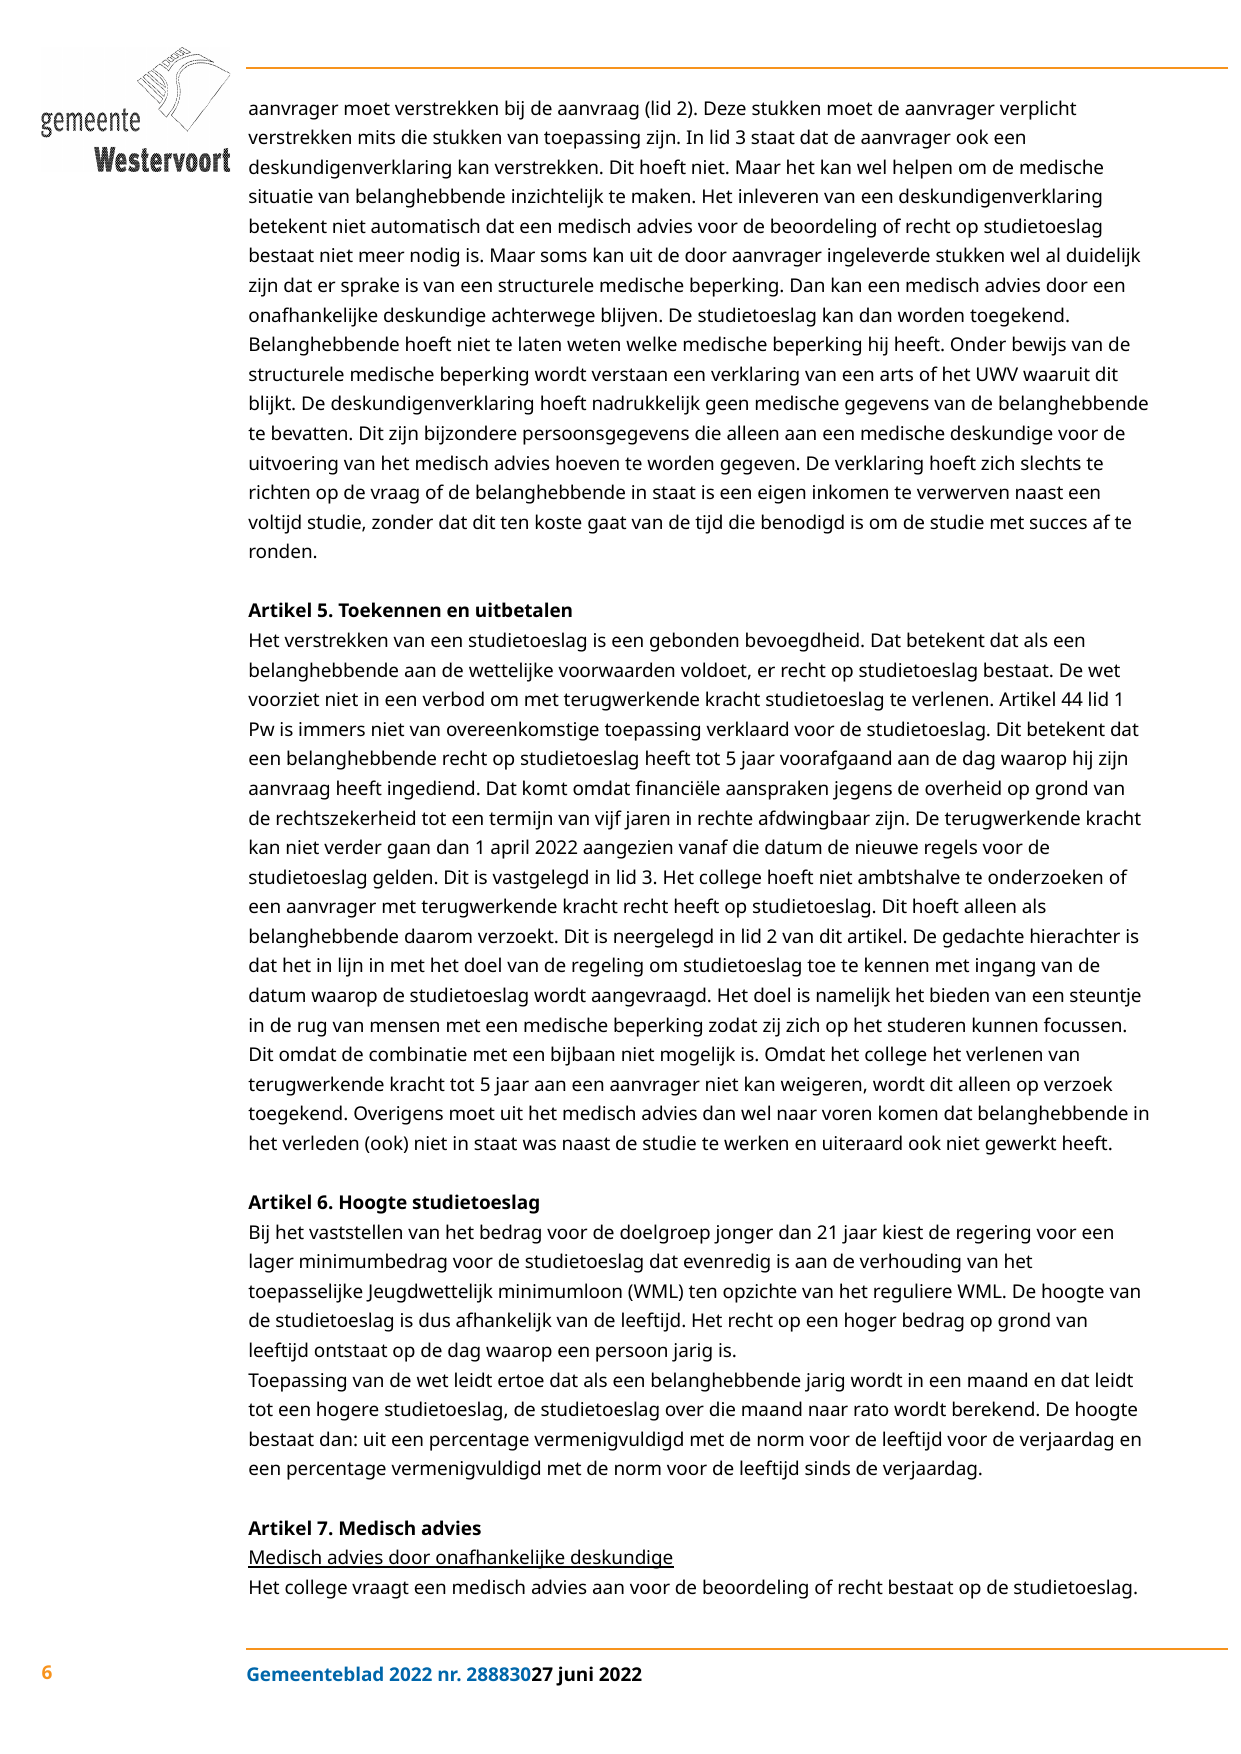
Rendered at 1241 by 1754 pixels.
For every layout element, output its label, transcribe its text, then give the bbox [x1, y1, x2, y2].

text Het college vraagt een medisch advies aan voor de beoordeling of recht bestaat op de studietoeslag. [248, 1574, 1152, 1600]
text Belanghebbende hoeft niet te laten weten welke medische beperking hij heeft. Onder bewijs van de structurele medische beperking wordt verstaan een verklaring van een arts of het UWV waaruit dit blijkt. De deskundigenverklaring hoeft nadrukkelijk geen medische gegevens van de belanghebbende te bevatten. Dit zijn bijzondere persoonsgegevens die alleen aan een medische deskundige voor de uitvoering van het medisch advies hoeven te worden gegeven. De verklaring hoeft zich slechts te richten op de vraag of de belanghebbende in staat is een eigen inkomen te verwerven naast een voltijd studie, zonder dat dit ten koste gaat van de tijd die benodigd is om de studie met succes af te ronden. [248, 331, 1152, 564]
text Bij het vaststellen van het bedrag voor de doelgroep jonger dan 21 jaar kiest de regering voor een lager minimumbedrag voor de studietoeslag dat evenredig is aan de verhouding van het toepasselijke Jeugdwettelijk minimumloon (WML) ten opzichte van het reguliere WML. De hoogte van de studietoeslag is dus afhankelijk van de leeftijd. Het recht op een hoger bedrag op grond van leeftijd ontstaat op de dag waarop een persoon jarig is. [248, 1219, 1152, 1363]
text Artikel 5. Toekennen en uitbetalen [248, 598, 1152, 623]
text Medisch advies door onafhankelijke deskundige [248, 1544, 1152, 1570]
text aanvrager moet verstrekken bij de aanvraag (lid 2). Deze stukken moet de aanvrager verplicht verstrekken mits die stukken van toepassing zijn. In lid 3 staat dat de aanvrager ook een deskundigenverklaring kan verstrekken. Dit hoeft niet. Maar het kan wel helpen om de medische situatie van belanghebbende inzichtelijk te maken. Het inleveren van een deskundigenverklaring betekent niet automatisch dat een medisch advies voor de beoordeling of recht op studietoeslag bestaat niet meer nodig is. Maar soms kan uit de door aanvrager ingeleverde stukken wel al duidelijk zijn dat er sprake is van een structurele medische beperking. Dan kan een medisch advies door een onafhankelijke deskundige achterwege blijven. De studietoeslag kan dan worden toegekend. [248, 95, 1152, 328]
text Het verstrekken van een studietoeslag is een gebonden bevoegdheid. Dat betekent dat als een belanghebbende aan de wettelijke voorwaarden voldoet, er recht op studietoeslag bestaat. De wet voorziet niet in een verbod om met terugwerkende kracht studietoeslag te verlenen. Artikel 44 lid 1 Pw is immers niet van overeenkomstige toepassing verklaard voor de studietoeslag. Dit betekent dat een belanghebbende recht op studietoeslag heeft tot 5 jaar voorafgaand aan de dag waarop hij zijn aanvraag heeft ingediend. Dat komt omdat financiële aanspraken jegens de overheid op grond van de rechtszekerheid tot een termijn van vijf jaren in rechte afdwingbaar zijn. De terugwerkende kracht kan niet verder gaan dan 1 april 2022 aangezien vanaf die datum de nieuwe regels voor de studietoeslag gelden. Dit is vastgelegd in lid 3. Het college hoeft niet ambtshalve te onderzoeken of een aanvrager met terugwerkende kracht recht heeft op studietoeslag. Dit hoeft alleen als belanghebbende daarom verzoekt. Dit is neergelegd in lid 2 van dit artikel. De gedachte hierachter is dat het in lijn in met het doel van de regeling om studietoeslag toe te kennen met ingang van de datum waarop de studietoeslag wordt aangevraagd. Het doel is namelijk het bieden van een steuntje in de rug van mensen met een medische beperking zodat zij zich op het studeren kunnen focussen. Dit omdat de combinatie met een bijbaan niet mogelijk is. Omdat het college het verlenen van terugwerkende kracht tot 5 jaar aan een aanvrager niet kan weigeren, wordt dit alleen op verzoek toegekend. Overigens moet uit het medisch advies dan wel naar voren komen dat belanghebbende in het verleden (ook) niet in staat was naast de studie te werken en uiteraard ook niet gewerkt heeft. [248, 627, 1152, 1156]
text Artikel 6. Hoogte studietoeslag [248, 1189, 1152, 1215]
text Artikel 7. Medisch advies [248, 1515, 1152, 1541]
text Toepassing van de wet leidt ertoe dat als een belanghebbende jarig wordt in een maand en dat leidt tot een hogere studietoeslag, de studietoeslag over die maand naar rato wordt berekend. De hoogte bestaat dan: uit een percentage vermenigvuldigd met de norm voor de leeftijd voor de verjaardag en een percentage vermenigvuldigd met de norm voor de leeftijd sinds de verjaardag. [248, 1367, 1152, 1481]
picture [41, 47, 231, 172]
